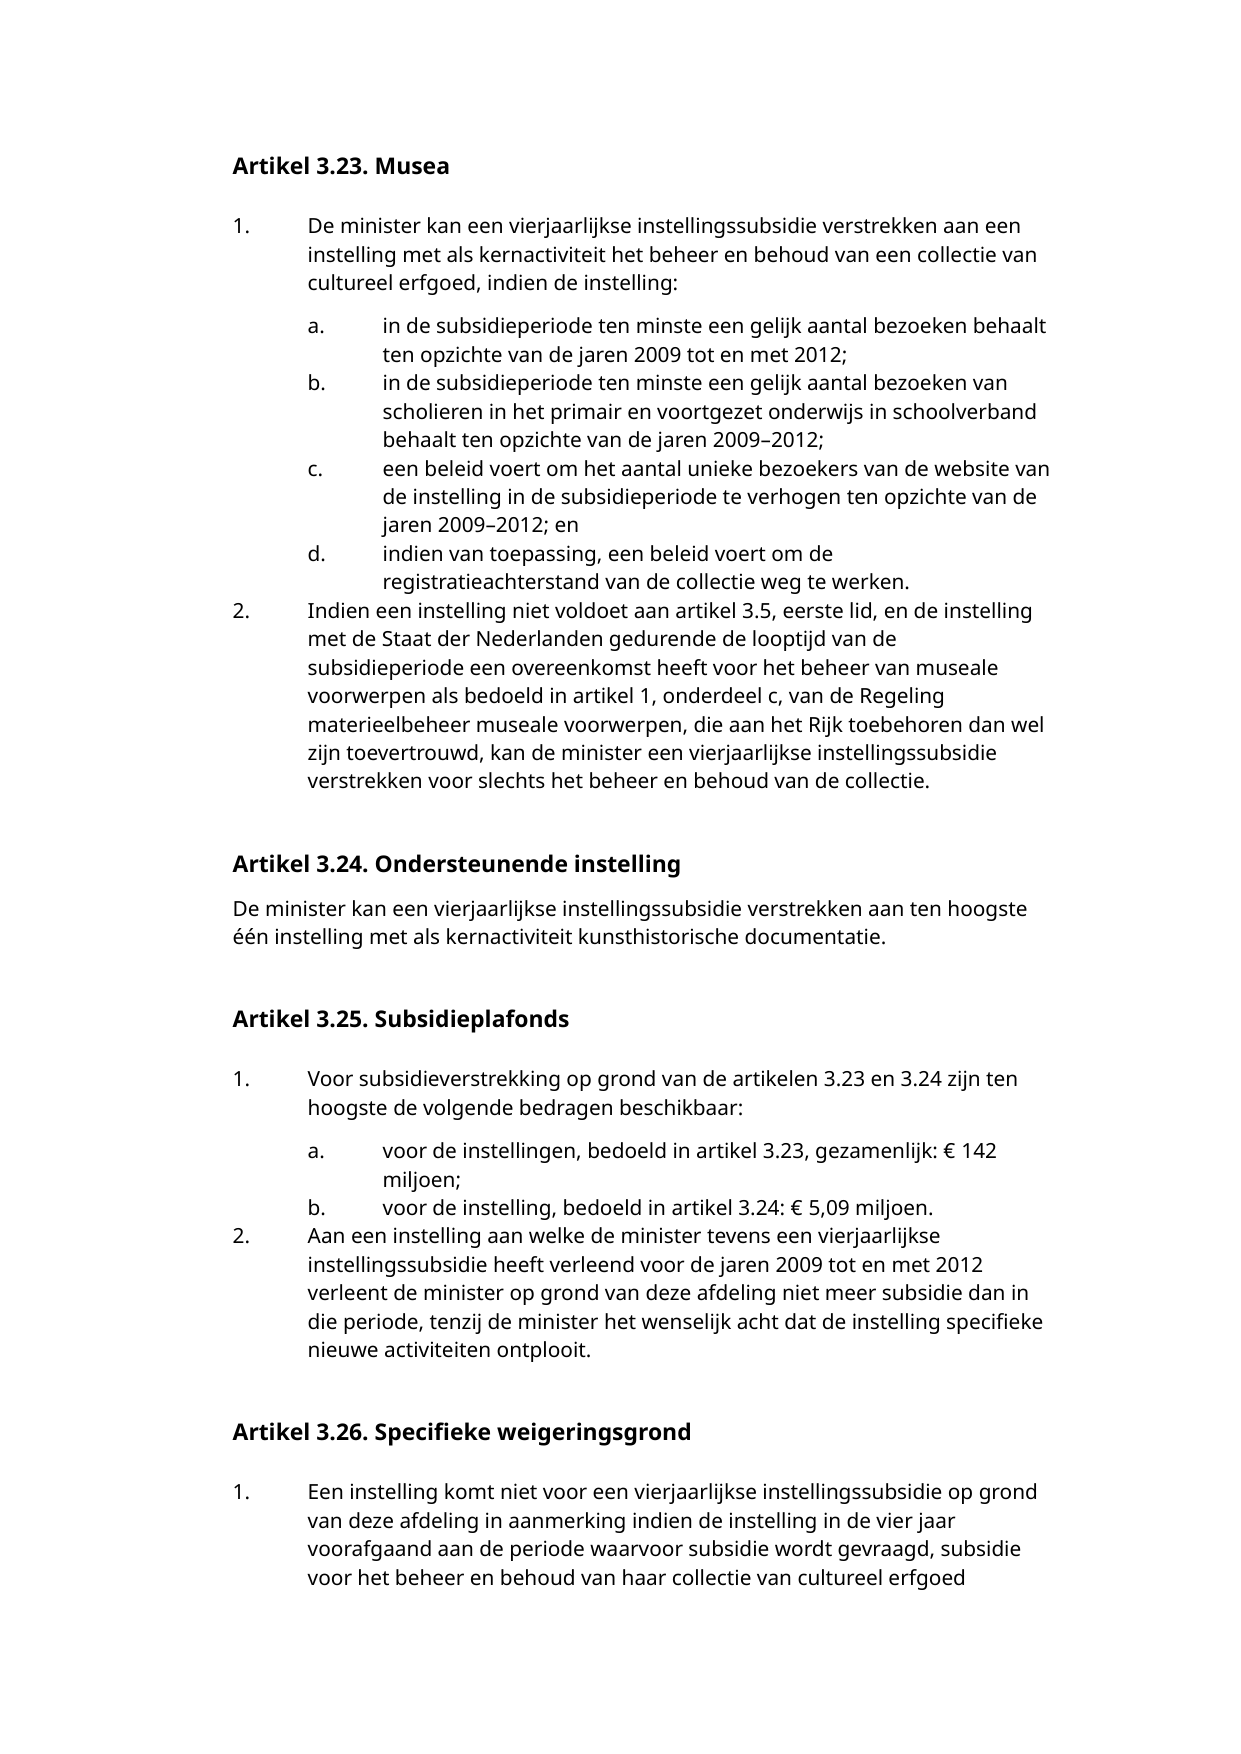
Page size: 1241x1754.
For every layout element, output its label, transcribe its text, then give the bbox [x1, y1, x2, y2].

text De minister kan een vierjaarlijkse instellingssubsidie verstrekken aan ten hoogste één instelling met als kernactiviteit kunsthistorische documentatie. [232, 894, 1053, 951]
list indien van toepassing, een beleid voert om de registratieachterstand van de collectie weg te werken. [307, 539, 1053, 596]
list Voor subsidieverstrekking op grond van de artikelen 3.23 en 3.24 zijn ten hoogste de volgende bedragen beschikbaar: [232, 1064, 1053, 1121]
list Aan een instelling aan welke de minister tevens een vierjaarlijkse instellingssubsidie heeft verleend voor de jaren 2009 tot en met 2012 verleent de minister op grond van deze afdeling niet meer subsidie dan in die periode, tenzij de minister het wenselijk acht dat de instelling specifieke nieuwe activiteiten ontplooit. [232, 1222, 1053, 1364]
list voor de instellingen, bedoeld in artikel 3.23, gezamenlijk: € 142 miljoen; [307, 1136, 1053, 1193]
list in de subsidieperiode ten minste een gelijk aantal bezoeken van scholieren in het primair en voortgezet onderwijs in schoolverband behaalt ten opzichte van de jaren 2009–2012; [307, 368, 1053, 454]
subtitle Artikel 3.26. Specifieke weigeringsgrond [232, 1416, 1053, 1447]
list voor de instelling, bedoeld in artikel 3.24: € 5,09 miljoen. [307, 1193, 1053, 1222]
list in de subsidieperiode ten minste een gelijk aantal bezoeken behaalt ten opzichte van de jaren 2009 tot en met 2012; [307, 312, 1053, 368]
subtitle Artikel 3.24. Ondersteunende instelling [232, 847, 1053, 879]
list De minister kan een vierjaarlijkse instellingssubsidie verstrekken aan een instelling met als kernactiviteit het beheer en behoud van een collectie van cultureel erfgoed, indien de instelling: [232, 211, 1053, 297]
subtitle Artikel 3.25. Subsidieplafonds [232, 1003, 1053, 1034]
subtitle Artikel 3.23. Musea [232, 150, 1053, 181]
list een beleid voert om het aantal unieke bezoekers van de website van de instelling in de subsidieperiode te verhogen ten opzichte van de jaren 2009–2012; en [307, 454, 1053, 539]
list Indien een instelling niet voldoet aan artikel 3.5, eerste lid, en de instelling met de Staat der Nederlanden gedurende de looptijd van de subsidieperiode een overeenkomst heeft voor het beheer van museale voorwerpen als bedoeld in artikel 1, onderdeel c, van de Regeling materieelbeheer museale voorwerpen, die aan het Rijk toebehoren dan wel zijn toevertrouwd, kan de minister een vierjaarlijkse instellingssubsidie verstrekken voor slechts het beheer en behoud van de collectie. [232, 596, 1053, 795]
list Een instelling komt niet voor een vierjaarlijkse instellingssubsidie op grond van deze afdeling in aanmerking indien de instelling in de vier jaar voorafgaand aan de periode waarvoor subsidie wordt gevraagd, subsidie voor het beheer en behoud van haar collectie van cultureel erfgoed [232, 1477, 1053, 1591]
